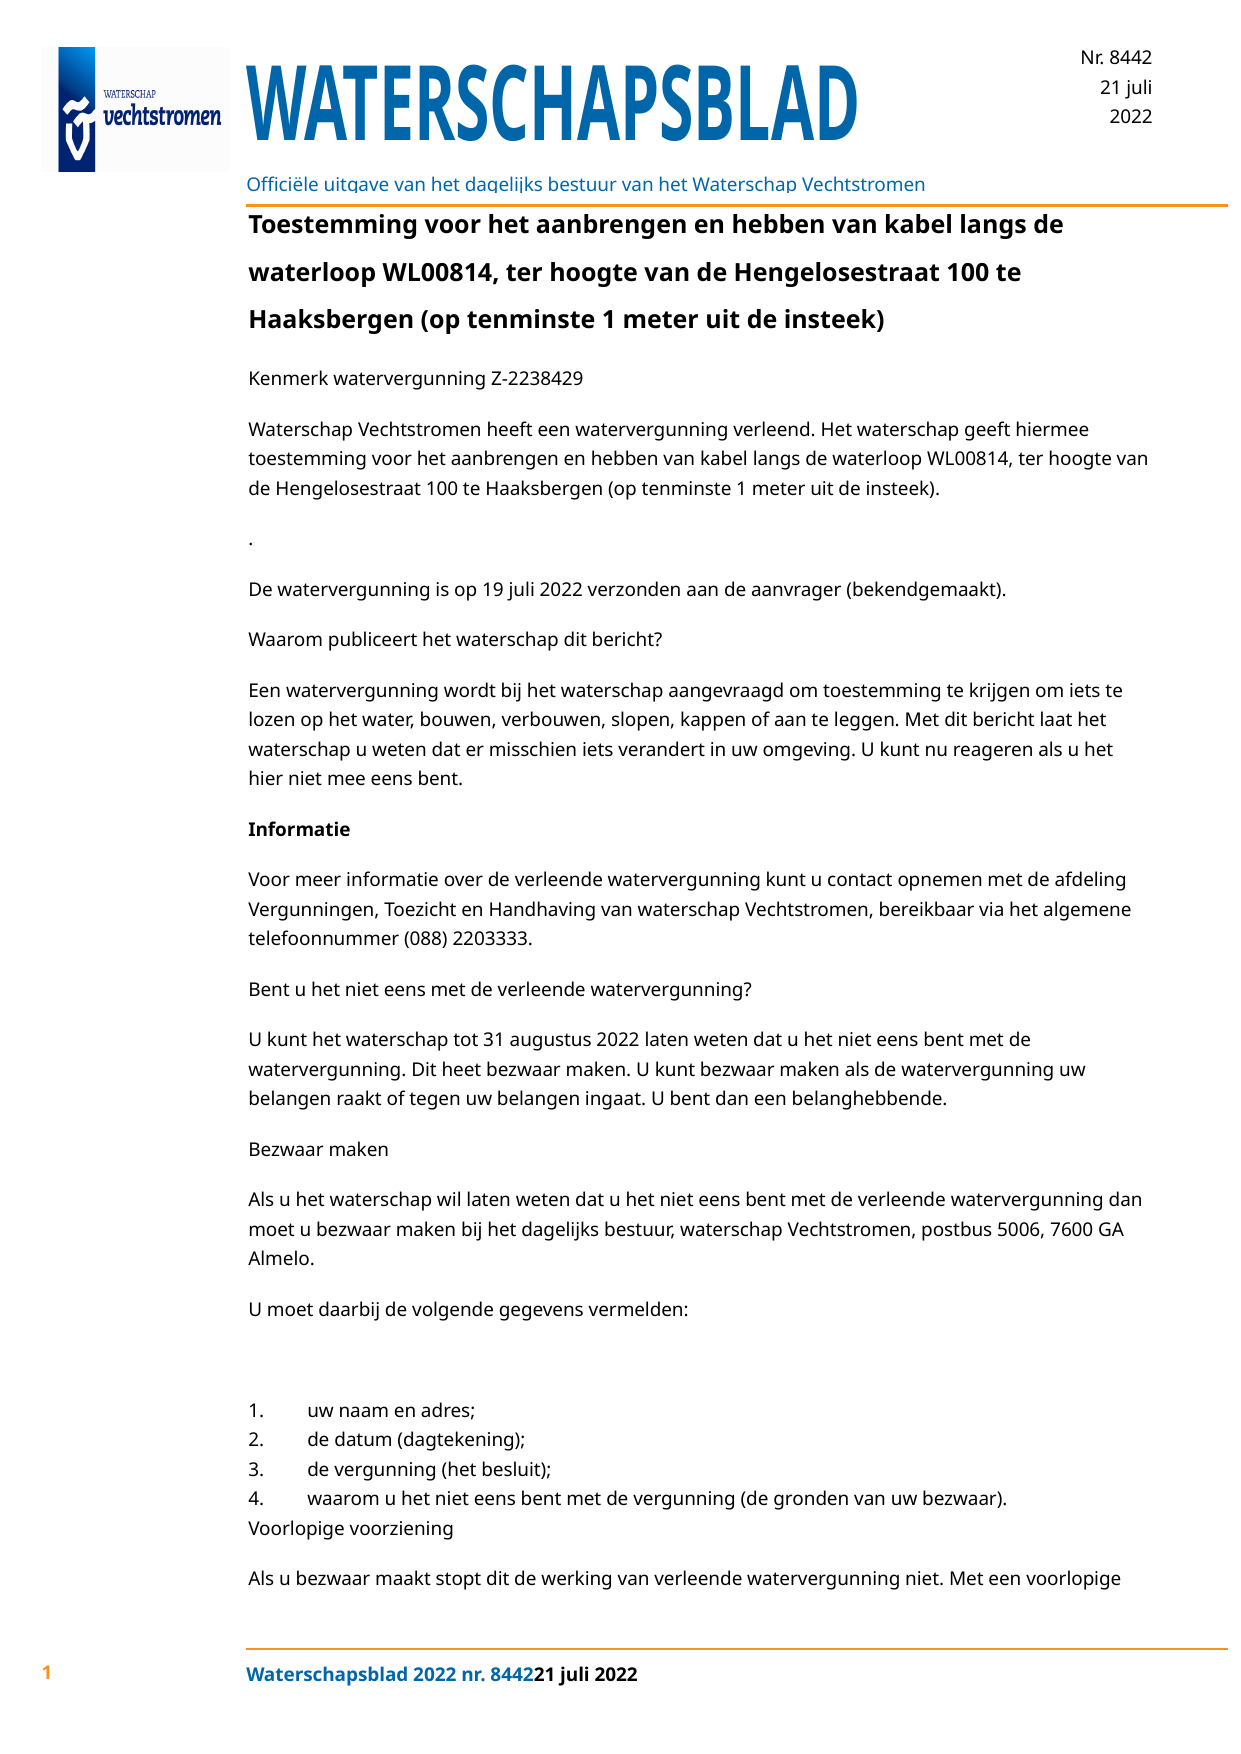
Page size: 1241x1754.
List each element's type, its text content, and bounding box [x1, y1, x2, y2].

text Waterschap Vechtstromen heeft een watervergunning verleend. Het waterschap geeft hiermee toestemming voor het aanbrengen en hebben van kabel langs de waterloop WL00814, ter hoogte van de Hengelosestraat 100 te Haaksbergen (op tenminste 1 meter uit de insteek). [248, 416, 1152, 501]
text Waarom publiceert het waterschap dit bericht? [248, 626, 1152, 652]
text Bezwaar maken [248, 1136, 1152, 1162]
list de vergunning (het besluit); [248, 1456, 1152, 1482]
text U kunt het waterschap tot 31 augustus 2022 laten weten dat u het niet eens bent met de watervergunning. Dit heet bezwaar maken. U kunt bezwaar maken als de watervergunning uw belangen raakt of tegen uw belangen ingaat. U bent dan een belanghebbende. [248, 1026, 1152, 1111]
text Toestemming voor het aanbrengen en hebben van kabel langs de waterloop WL00814, ter hoogte van de Hengelosestraat 100 te Haaksbergen (op tenminste 1 meter uit de insteek) [248, 207, 1152, 336]
text Voor meer informatie over de verleende watervergunning kunt u contact opnemen met de afdeling Vergunningen, Toezicht en Handhaving van waterschap Vechtstromen, bereikbaar via het algemene telefoonnummer (088) 2203333. [248, 866, 1152, 951]
list uw naam en adres; [248, 1397, 1152, 1422]
text Als u het waterschap wil laten weten dat u het niet eens bent met de verleende watervergunning dan moet u bezwaar maken bij het dagelijks bestuur, waterschap Vechtstromen, postbus 5006, 7600 GA Almelo. [248, 1186, 1152, 1271]
text Kenmerk watervergunning Z-2238429 [248, 366, 1152, 391]
text Bent u het niet eens met de verleende watervergunning? [248, 976, 1152, 1002]
text Als u bezwaar maakt stopt dit de werking van verleende watervergunning niet. Met een voorlopige [248, 1566, 1152, 1591]
list waarom u het niet eens bent met de vergunning (de gronden van uw bezwaar). [248, 1486, 1152, 1511]
text Een watervergunning wordt bij het waterschap aangevraagd om toestemming te krijgen om iets te lozen op het water, bouwen, verbouwen, slopen, kappen of aan te leggen. Met dit bericht laat het waterschap u weten dat er misschien iets verandert in uw omgeving. U kunt nu reageren als u het hier niet mee eens bent. [248, 677, 1152, 791]
text U moet daarbij de volgende gegevens vermelden: [248, 1296, 1152, 1322]
text Voorlopige voorziening [248, 1515, 1152, 1541]
text De watervergunning is op 19 juli 2022 verzonden aan de aanvrager (bekendgemaakt). [248, 576, 1152, 602]
text . [248, 526, 1152, 551]
list de datum (dagtekening); [248, 1426, 1152, 1452]
picture [41, 47, 231, 172]
text Informatie [248, 816, 1152, 842]
